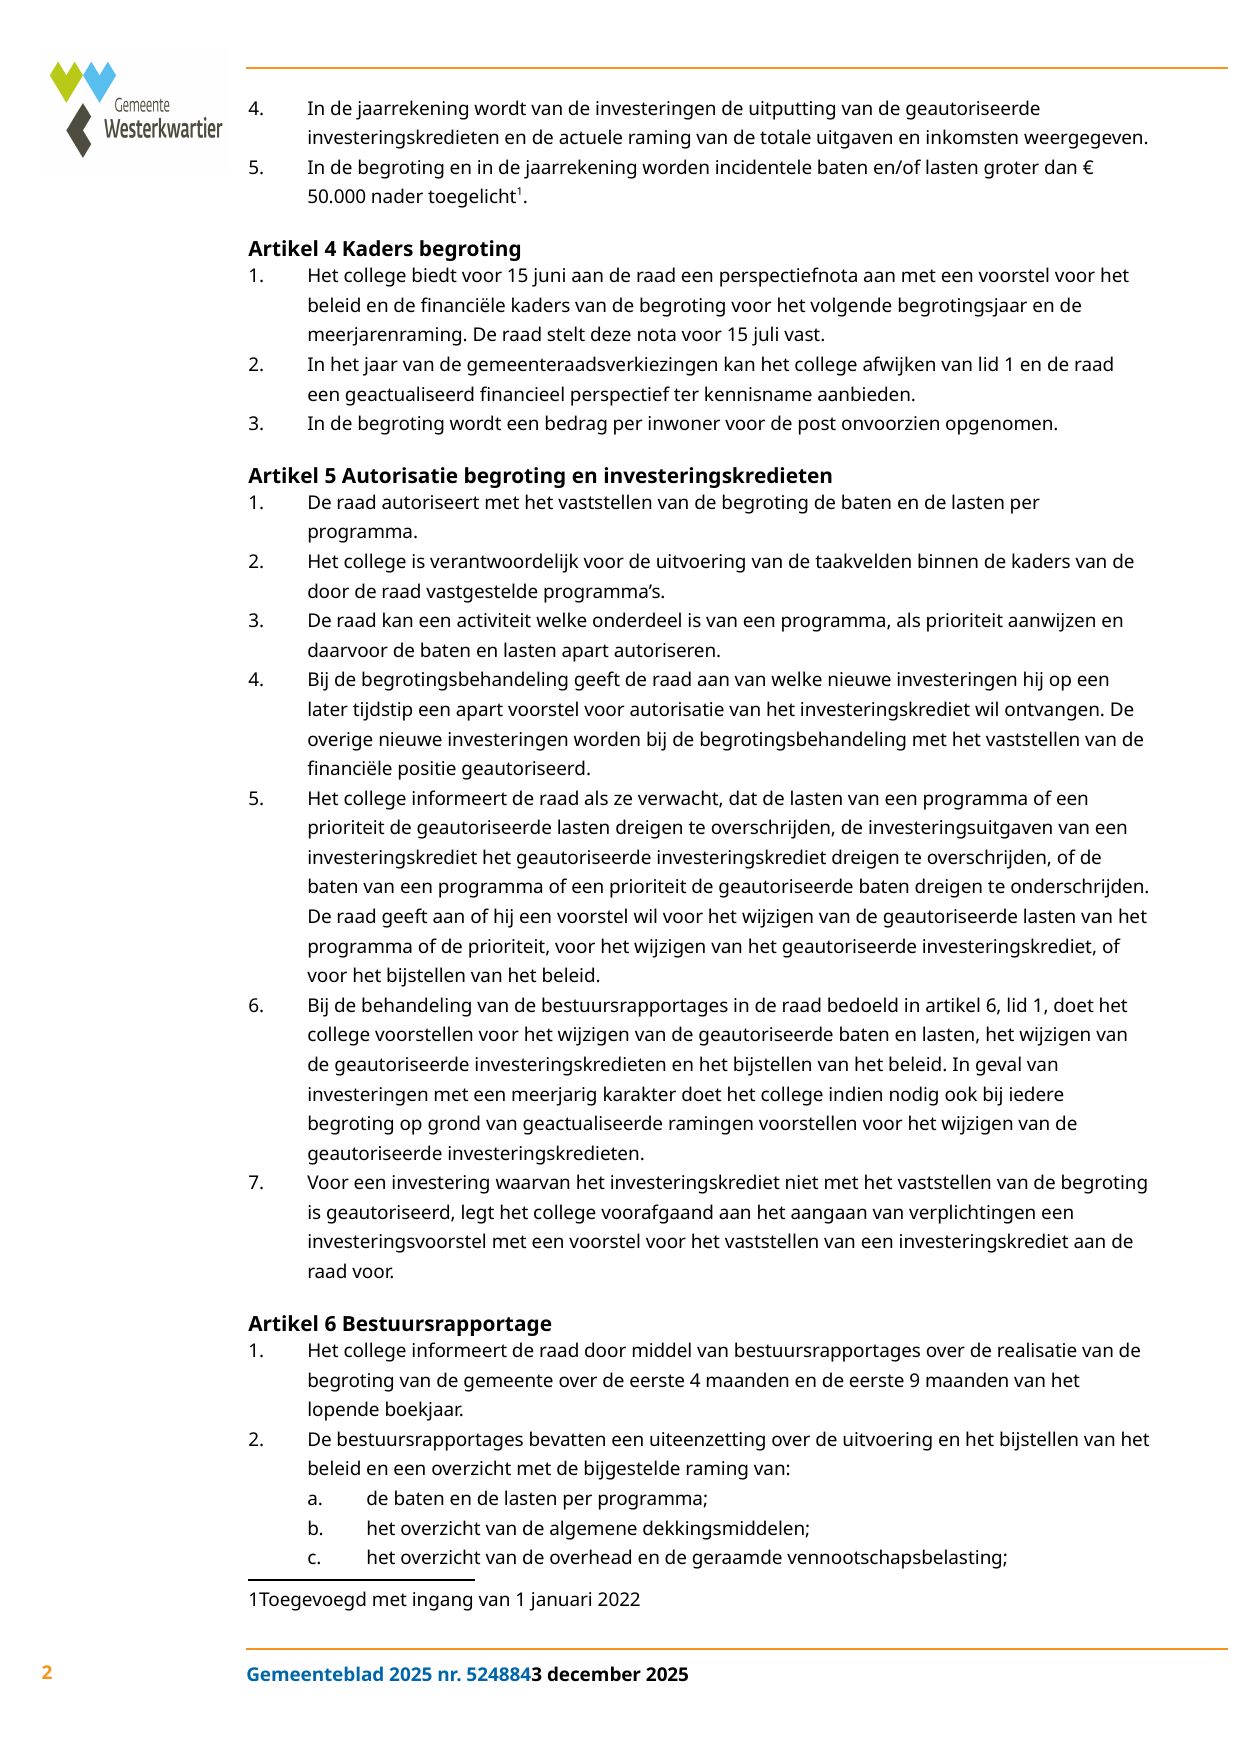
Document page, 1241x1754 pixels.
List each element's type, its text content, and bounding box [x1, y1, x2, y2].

list het overzicht van de overhead en de geraamde vennootschapsbelasting; [307, 1544, 1152, 1570]
list De bestuursrapportages bevatten een uiteenzetting over de uitvoering en het bijstellen van het beleid en een overzicht met de bijgestelde raming van: [248, 1426, 1152, 1481]
list De raad kan een activiteit welke onderdeel is van een programma, als prioriteit aanwijzen en daarvoor de baten en lasten apart autoriseren. [248, 607, 1152, 663]
list In het jaar van de gemeenteraadsverkiezingen kan het college afwijken van lid 1 en de raad een geactualiseerd financieel perspectief ter kennisname aanbieden. [248, 351, 1152, 406]
list Bij de behandeling van de bestuursrapportages in de raad bedoeld in artikel 6, lid 1, doet het college voorstellen voor het wijzigen van de geautoriseerde baten en lasten, het wijzigen van de geautoriseerde investeringskredieten en het bijstellen van het beleid. In geval van investeringen met een meerjarig karakter doet het college indien nodig ook bij iedere begroting op grond van geactualiseerde ramingen voorstellen voor het wijzigen van de geautoriseerde investeringskredieten. [248, 992, 1152, 1166]
list het overzicht van de algemene dekkingsmiddelen; [307, 1515, 1152, 1540]
list In de jaarrekening wordt van de investeringen de uitputting van de geautoriseerde investeringskredieten en de actuele raming van de totale uitgaven en inkomsten weergegeven. [248, 95, 1152, 150]
list de baten en de lasten per programma; [307, 1485, 1152, 1511]
picture [41, 47, 231, 172]
list Het college is verantwoordelijk voor de uitvoering van de taakvelden binnen de kaders van de door de raad vastgestelde programma’s. [248, 548, 1152, 604]
text Artikel 6 Bestuursrapportage [248, 1309, 1152, 1337]
text Artikel 5 Autorisatie begroting en investeringskredieten [248, 461, 1152, 489]
text Artikel 4 Kaders begroting [248, 234, 1152, 262]
list De raad autoriseert met het vaststellen van de begroting de baten en de lasten per programma. [248, 489, 1152, 544]
list Het college biedt voor 15 juni aan de raad een perspectiefnota aan met een voorstel voor het beleid en de financiële kaders van de begroting voor het volgende begrotingsjaar en de meerjarenraming. De raad stelt deze nota voor 15 juli vast. [248, 262, 1152, 347]
list In de begroting en in de jaarrekening worden incidentele baten en/of lasten groter dan € 50.000 nader toegelicht. [248, 154, 1152, 209]
list Bij de begrotingsbehandeling geeft de raad aan van welke nieuwe investeringen hij op een later tijdstip een apart voorstel voor autorisatie van het investeringskrediet wil ontvangen. De overige nieuwe investeringen worden bij de begrotingsbehandeling met het vaststellen van de financiële positie geautoriseerd. [248, 667, 1152, 781]
list Het college informeert de raad als ze verwacht, dat de lasten van een programma of een prioriteit de geautoriseerde lasten dreigen te overschrijden, de investeringsuitgaven van een investeringskrediet het geautoriseerde investeringskrediet dreigen te overschrijden, of de baten van een programma of een prioriteit de geautoriseerde baten dreigen te onderschrijden. De raad geeft aan of hij een voorstel wil voor het wijzigen van de geautoriseerde lasten van het programma of de prioriteit, voor het wijzigen van het geautoriseerde investeringskrediet, of voor het bijstellen van het beleid. [248, 785, 1152, 988]
list Het college informeert de raad door middel van bestuursrapportages over de realisatie van de begroting van de gemeente over de eerste 4 maanden en de eerste 9 maanden van het lopende boekjaar. [248, 1337, 1152, 1422]
list In de begroting wordt een bedrag per inwoner voor de post onvoorzien opgenomen. [248, 410, 1152, 436]
list Toegevoegd met ingang van 1 januari 2022 [248, 1586, 1152, 1612]
list Voor een investering waarvan het investeringskrediet niet met het vaststellen van de begroting is geautoriseerd, legt het college voorafgaand aan het aangaan van verplichtingen een investeringsvoorstel met een voorstel voor het vaststellen van een investeringskrediet aan de raad voor. [248, 1169, 1152, 1284]
